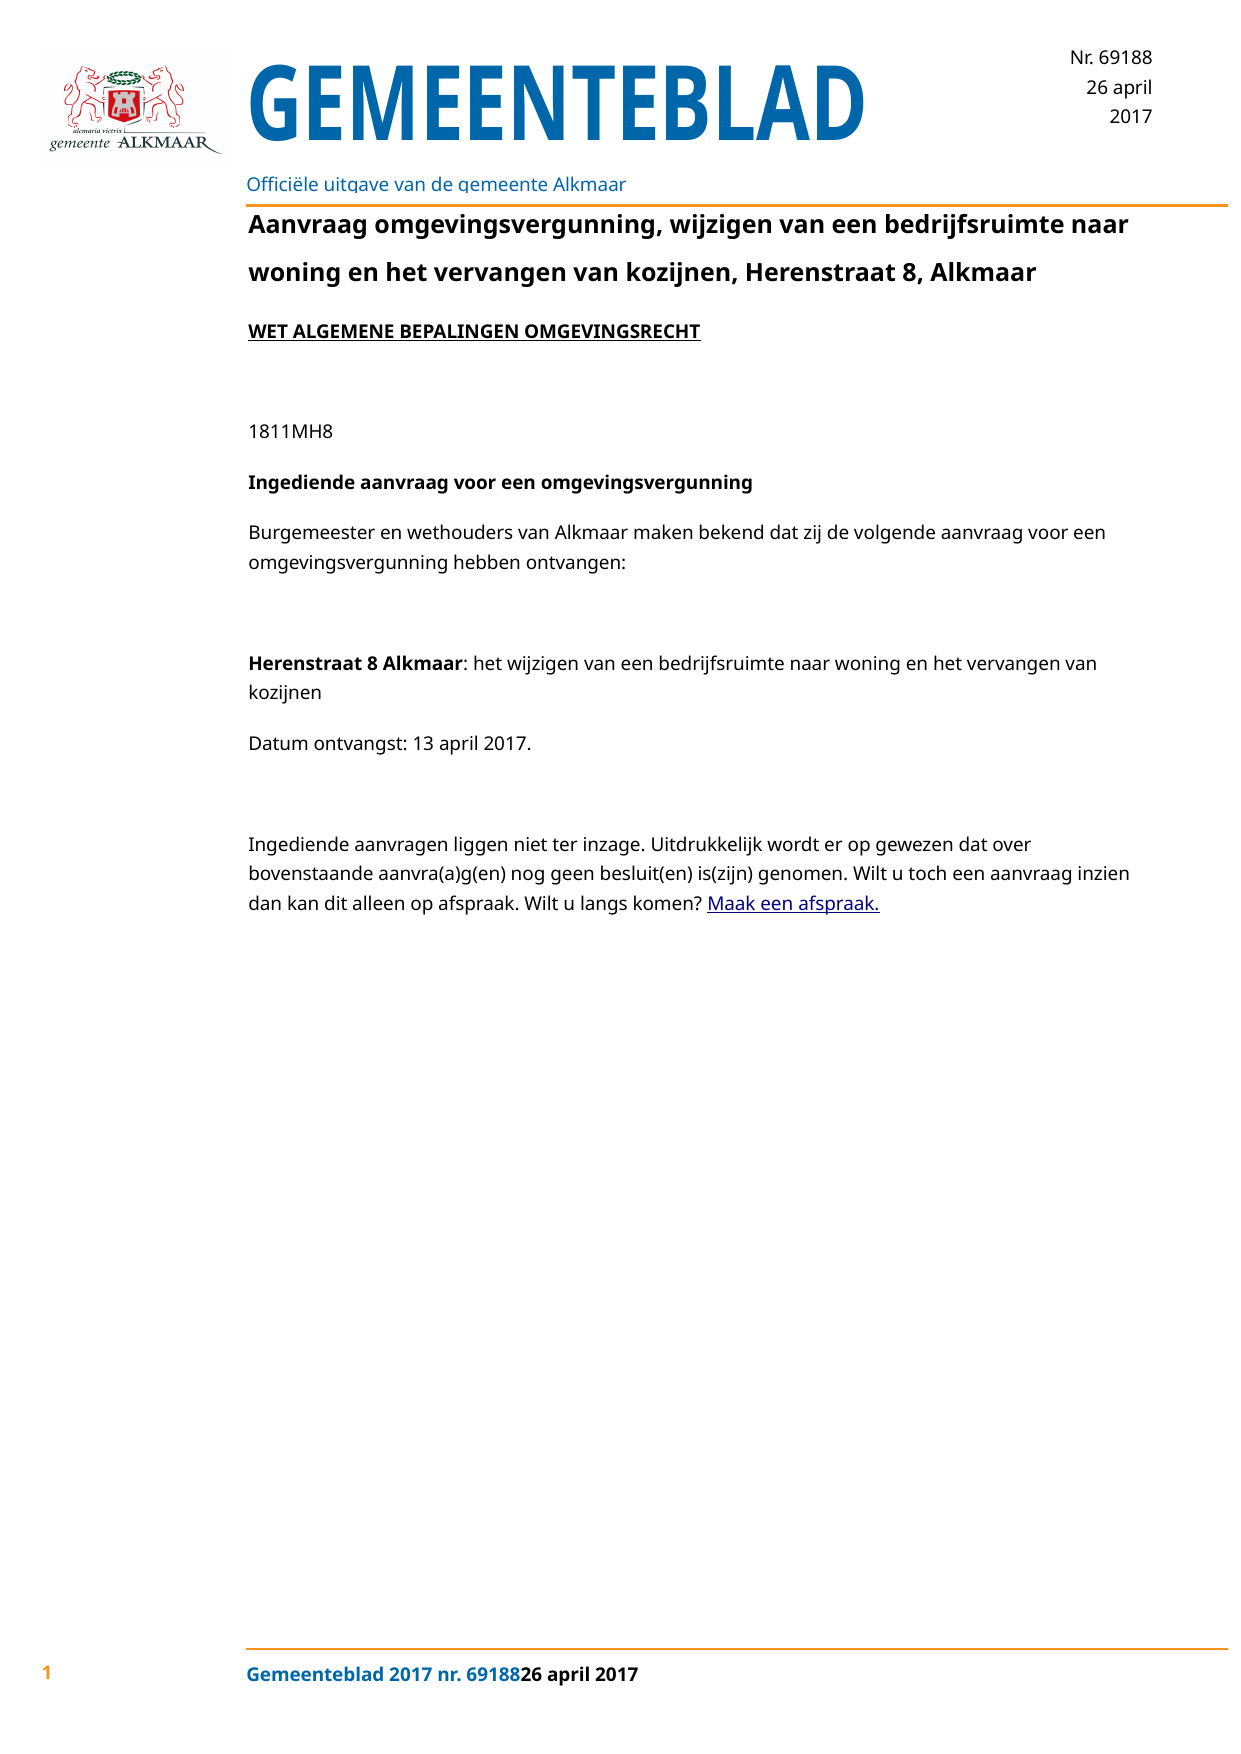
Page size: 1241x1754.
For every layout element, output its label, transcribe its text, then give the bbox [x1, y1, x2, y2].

text Ingediende aanvragen liggen niet ter inzage. Uitdrukkelijk wordt er op gewezen dat over bovenstaande aanvra(a)g(en) nog geen besluit(en) is(zijn) genomen. Wilt u toch een aanvraag inzien dan kan dit alleen op afspraak. Wilt u langs komen? Maak een afspraak. [248, 831, 1152, 916]
text WET ALGEMENE BEPALINGEN OMGEVINGSRECHT [248, 318, 1152, 344]
text Aanvraag omgevingsvergunning, wijzigen van een bedrijfsruimte naar woning en het vervangen van kozijnen, Herenstraat 8, Alkmaar [248, 207, 1152, 288]
text Burgemeester en wethouders van Alkmaar maken bekend dat zij de volgende aanvraag voor een omgevingsvergunning hebben ontvangen: [248, 519, 1152, 575]
text Datum ontvangst: 13 april 2017. [248, 730, 1152, 756]
text Ingediende aanvraag voor een omgevingsvergunning [248, 469, 1152, 495]
text 1811MH8 [248, 419, 1152, 444]
picture [41, 47, 231, 172]
text Herenstraat 8 Alkmaar: het wijzigen van een bedrijfsruimte naar woning en het vervangen van kozijnen [248, 650, 1152, 705]
